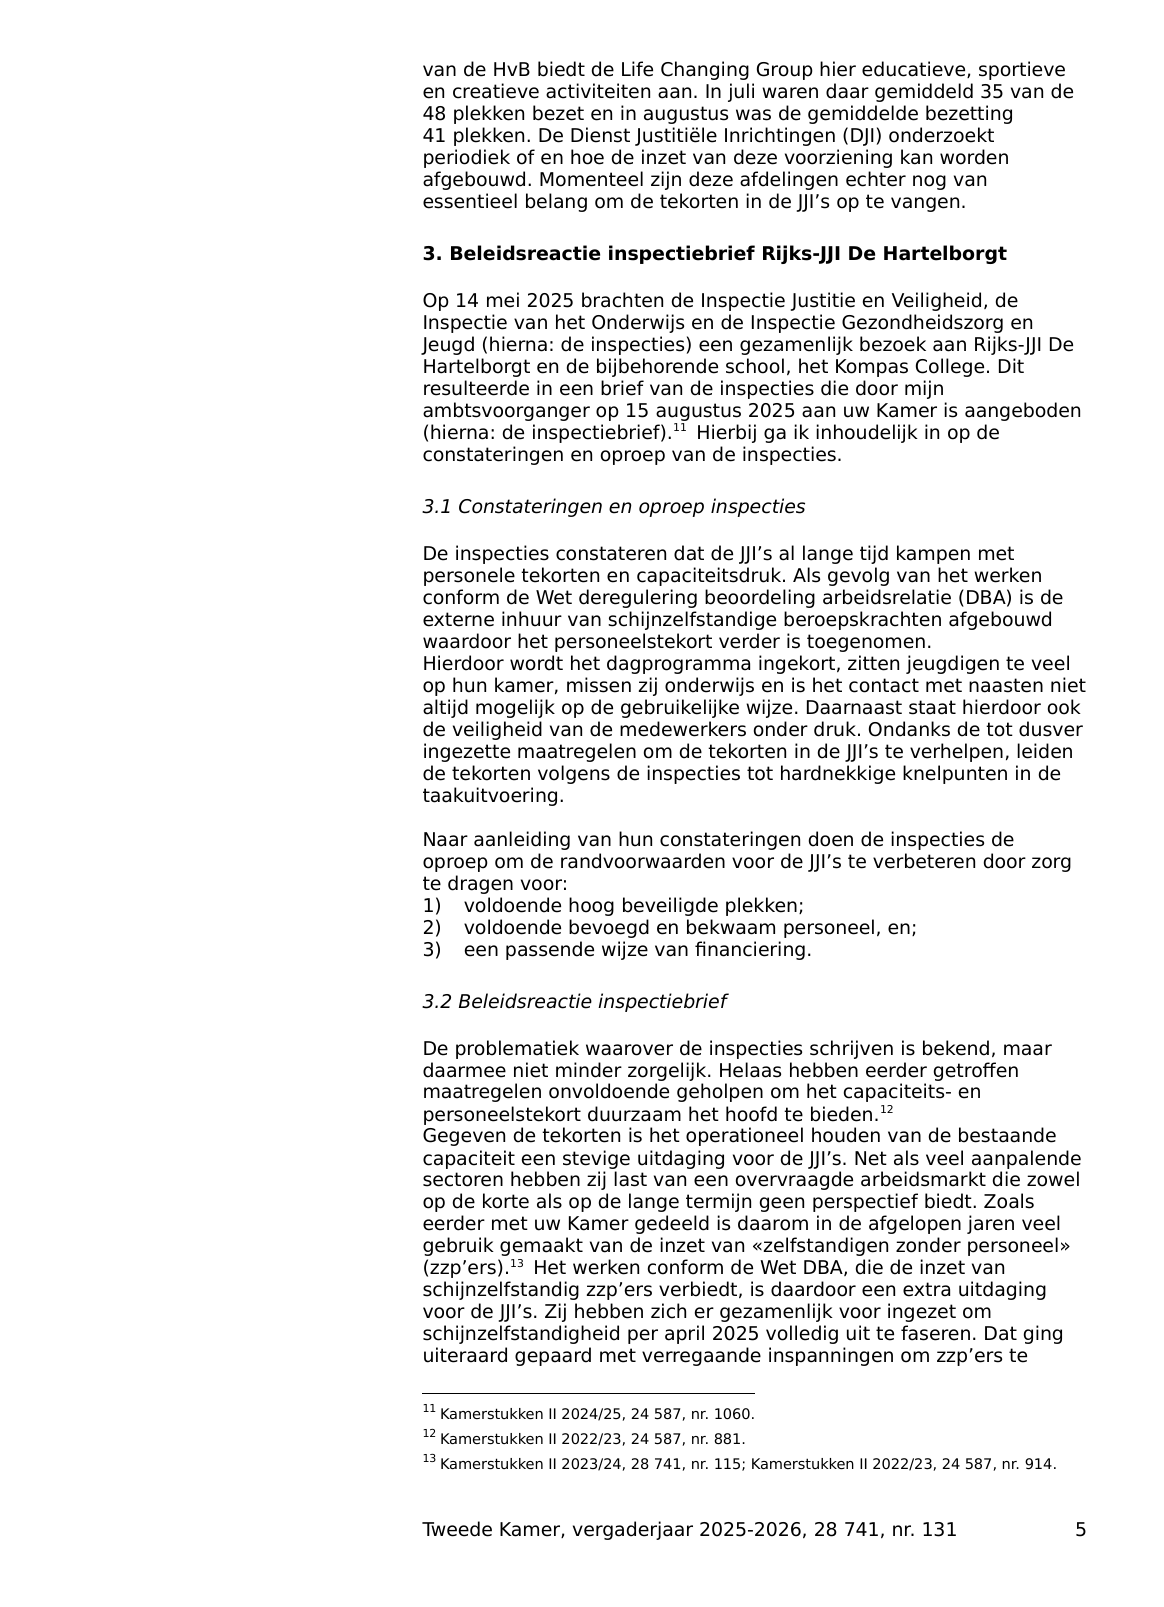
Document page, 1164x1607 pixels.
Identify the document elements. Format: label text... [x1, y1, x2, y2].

text Op 14 mei 2025 brachten de Inspectie Justitie en Veiligheid, de Inspectie van het Onderwijs en de Inspectie Gezondheidszorg en Jeugd (hierna: de inspecties) een gezamenlijk bezoek aan Rijks-JJI De Hartelborgt en de bijbehorende school, het Kompas College. Dit resulteerde in een brief van de inspecties die door mijn ambtsvoorganger op 15 augustus 2025 aan uw Kamer is aangeboden (hierna: de inspectiebrief). Hierbij ga ik inhoudelijk in op de constateringen en oproep van de inspecties. [422, 290, 1087, 466]
text 1) voldoende hoog beveiligde plekken; [422, 894, 1087, 917]
text Gegeven de tekorten is het operationeel houden van de bestaande capaciteit een stevige uitdaging voor de JJI’s. Net als veel aanpalende sectoren hebben zij last van een overvraagde arbeidsmarkt die zowel op de korte als op de lange termijn geen perspectief biedt. Zoals eerder met uw Kamer gedeeld is daarom in de afgelopen jaren veel gebruik gemaakt van de inzet van «zelfstandigen zonder personeel» (zzp’ers). Het werken conform de Wet DBA, die de inzet van schijnzelfstandig zzp’ers verbiedt, is daardoor een extra uitdaging voor de JJI’s. Zij hebben zich er gezamenlijk voor ingezet om schijnzelfstandigheid per april 2025 volledig uit te faseren. Dat ging uiteraard gepaard met verregaande inspanningen om zzp’ers te [422, 1125, 1087, 1367]
text De inspecties constateren dat de JJI’s al lange tijd kampen met personele tekorten en capaciteitsdruk. Als gevolg van het werken conform de Wet deregulering beoordeling arbeidsrelatie (DBA) is de externe inhuur van schijnzelfstandige beroepskrachten afgebouwd waardoor het personeelstekort verder is toegenomen. [422, 543, 1087, 653]
text Kamerstukken II 2023/24, 28 741, nr. 115; Kamerstukken II 2022/23, 24 587, nr. 914. [422, 1452, 1087, 1474]
text Kamerstukken II 2022/23, 24 587, nr. 881. [422, 1427, 1087, 1449]
text Kamerstukken II 2024/25, 24 587, nr. 1060. [422, 1402, 1087, 1424]
text van de HvB biedt de Life Changing Group hier educatieve, sportieve en creatieve activiteiten aan. In juli waren daar gemiddeld 35 van de 48 plekken bezet en in augustus was de gemiddelde bezetting 41 plekken. De Dienst Justitiële Inrichtingen (DJI) onderzoekt periodiek of en hoe de inzet van deze voorziening kan worden afgebouwd. Momenteel zijn deze afdelingen echter nog van essentieel belang om de tekorten in de JJI’s op te vangen. [422, 59, 1087, 213]
text De problematiek waarover de inspecties schrijven is bekend, maar daarmee niet minder zorgelijk. Helaas hebben eerder getroffen maatregelen onvoldoende geholpen om het capaciteits- en personeelstekort duurzaam het hoofd te bieden. [422, 1037, 1087, 1125]
subtitle 3. Beleidsreactie inspectiebrief Rijks-JJI De Hartelborgt [422, 243, 1087, 265]
text Hierdoor wordt het dagprogramma ingekort, zitten jeugdigen te veel op hun kamer, missen zij onderwijs en is het contact met naasten niet altijd mogelijk op de gebruikelijke wijze. Daarnaast staat hierdoor ook de veiligheid van de medewerkers onder druk. Ondanks de tot dusver ingezette maatregelen om de tekorten in de JJI’s te verhelpen, leiden de tekorten volgens de inspecties tot hardnekkige knelpunten in de taakuitvoering. [422, 653, 1087, 806]
text Naar aanleiding van hun constateringen doen de inspecties de oproep om de randvoorwaarden voor de JJI’s te verbeteren door zorg te dragen voor: [422, 829, 1087, 894]
text 3) een passende wijze van financiering. [422, 938, 1087, 961]
subtitle 3.2 Beleidsreactie inspectiebrief [422, 991, 1087, 1012]
text 2) voldoende bevoegd en bekwaam personeel, en; [422, 917, 1087, 938]
subtitle 3.1 Constateringen en oproep inspecties [422, 496, 1087, 518]
